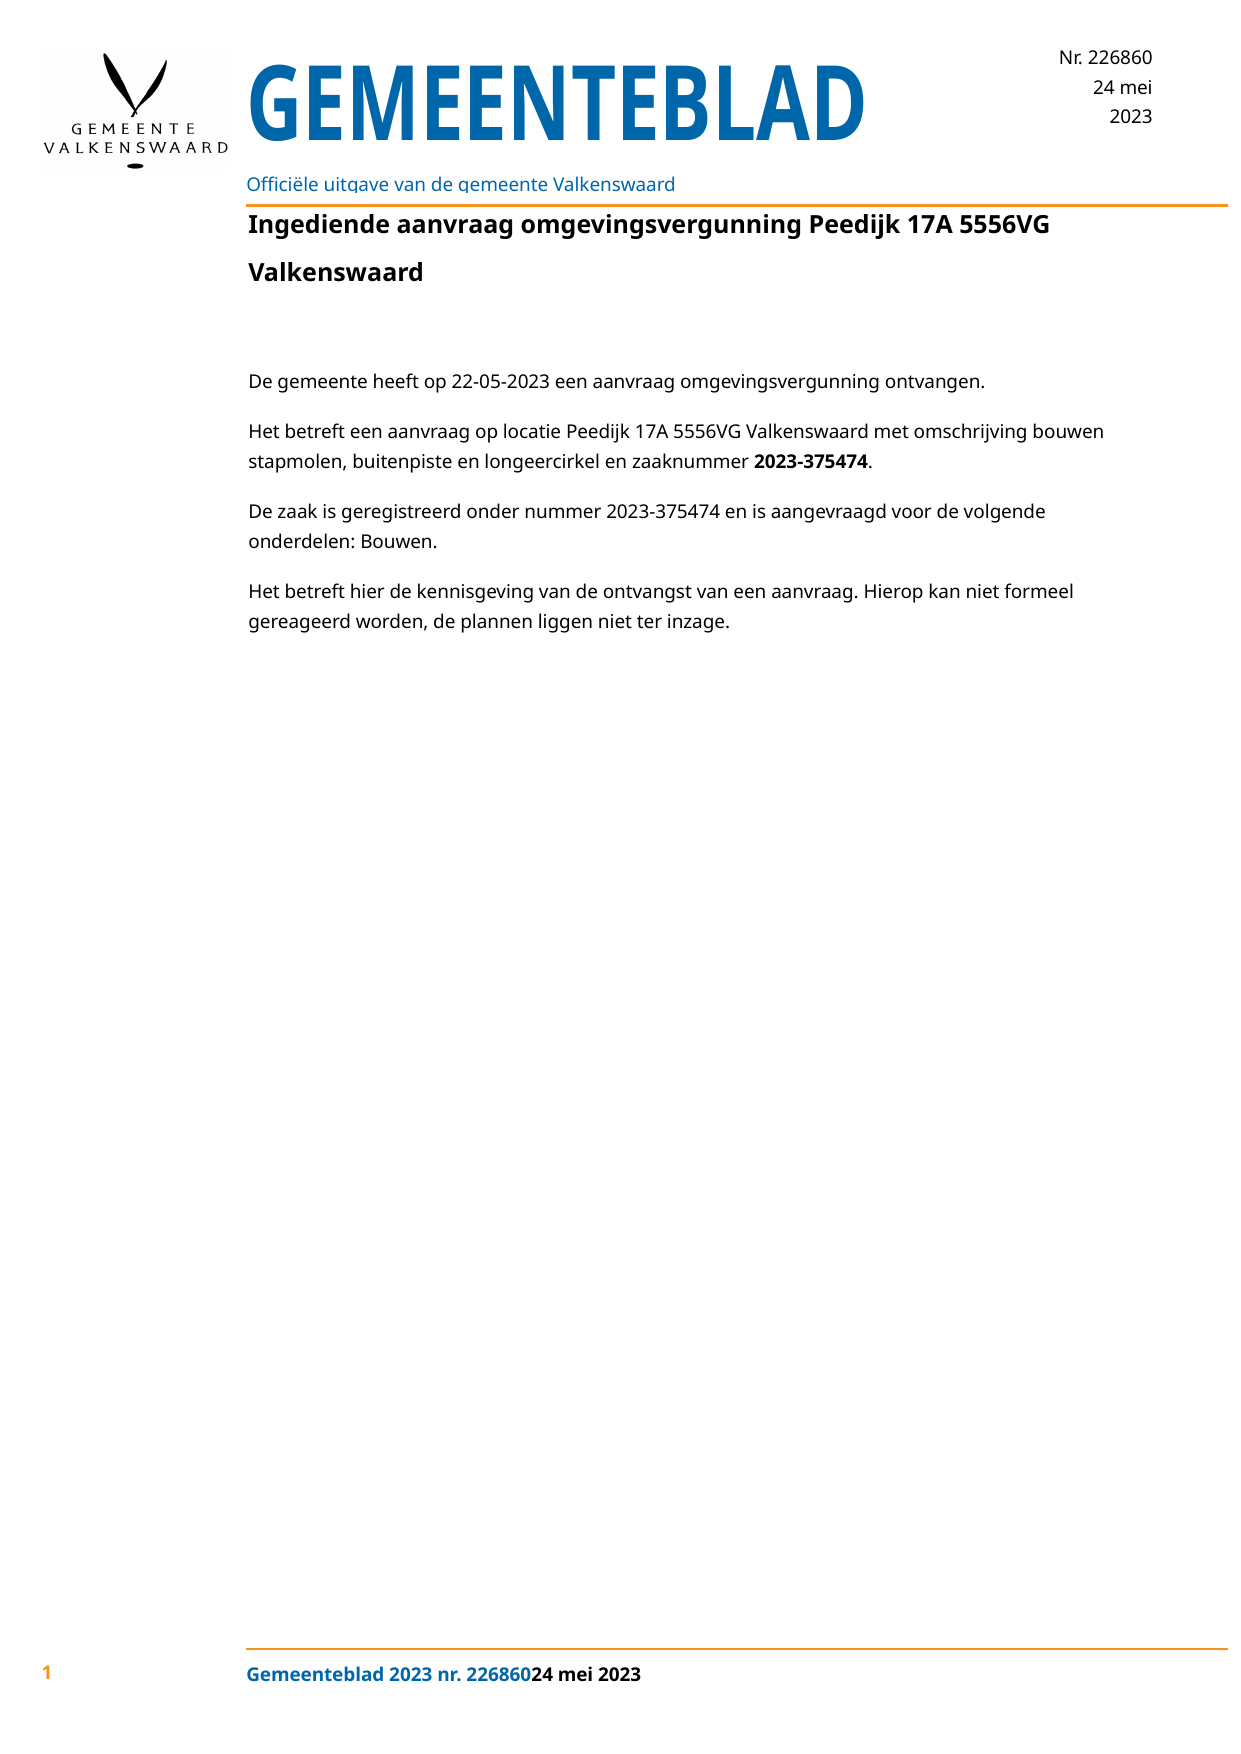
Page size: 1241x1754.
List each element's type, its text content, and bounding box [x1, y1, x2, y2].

picture [41, 47, 231, 172]
text De zaak is geregistreerd onder nummer 2023-375474 en is aangevraagd voor de volgende onderdelen: Bouwen. [248, 499, 1152, 554]
text Het betreft een aanvraag op locatie Peedijk 17A 5556VG Valkenswaard met omschrijving bouwen stapmolen, buitenpiste en longeercirkel en zaaknummer 2023-375474. [248, 419, 1152, 474]
text De gemeente heeft op 22-05-2023 een aanvraag omgevingsvergunning ontvangen. [248, 368, 1152, 394]
text Ingediende aanvraag omgevingsvergunning Peedijk 17A 5556VG Valkenswaard [248, 207, 1152, 288]
text Het betreft hier de kennisgeving van de ontvangst van een aanvraag. Hierop kan niet formeel gereageerd worden, de plannen liggen niet ter inzage. [248, 579, 1152, 634]
